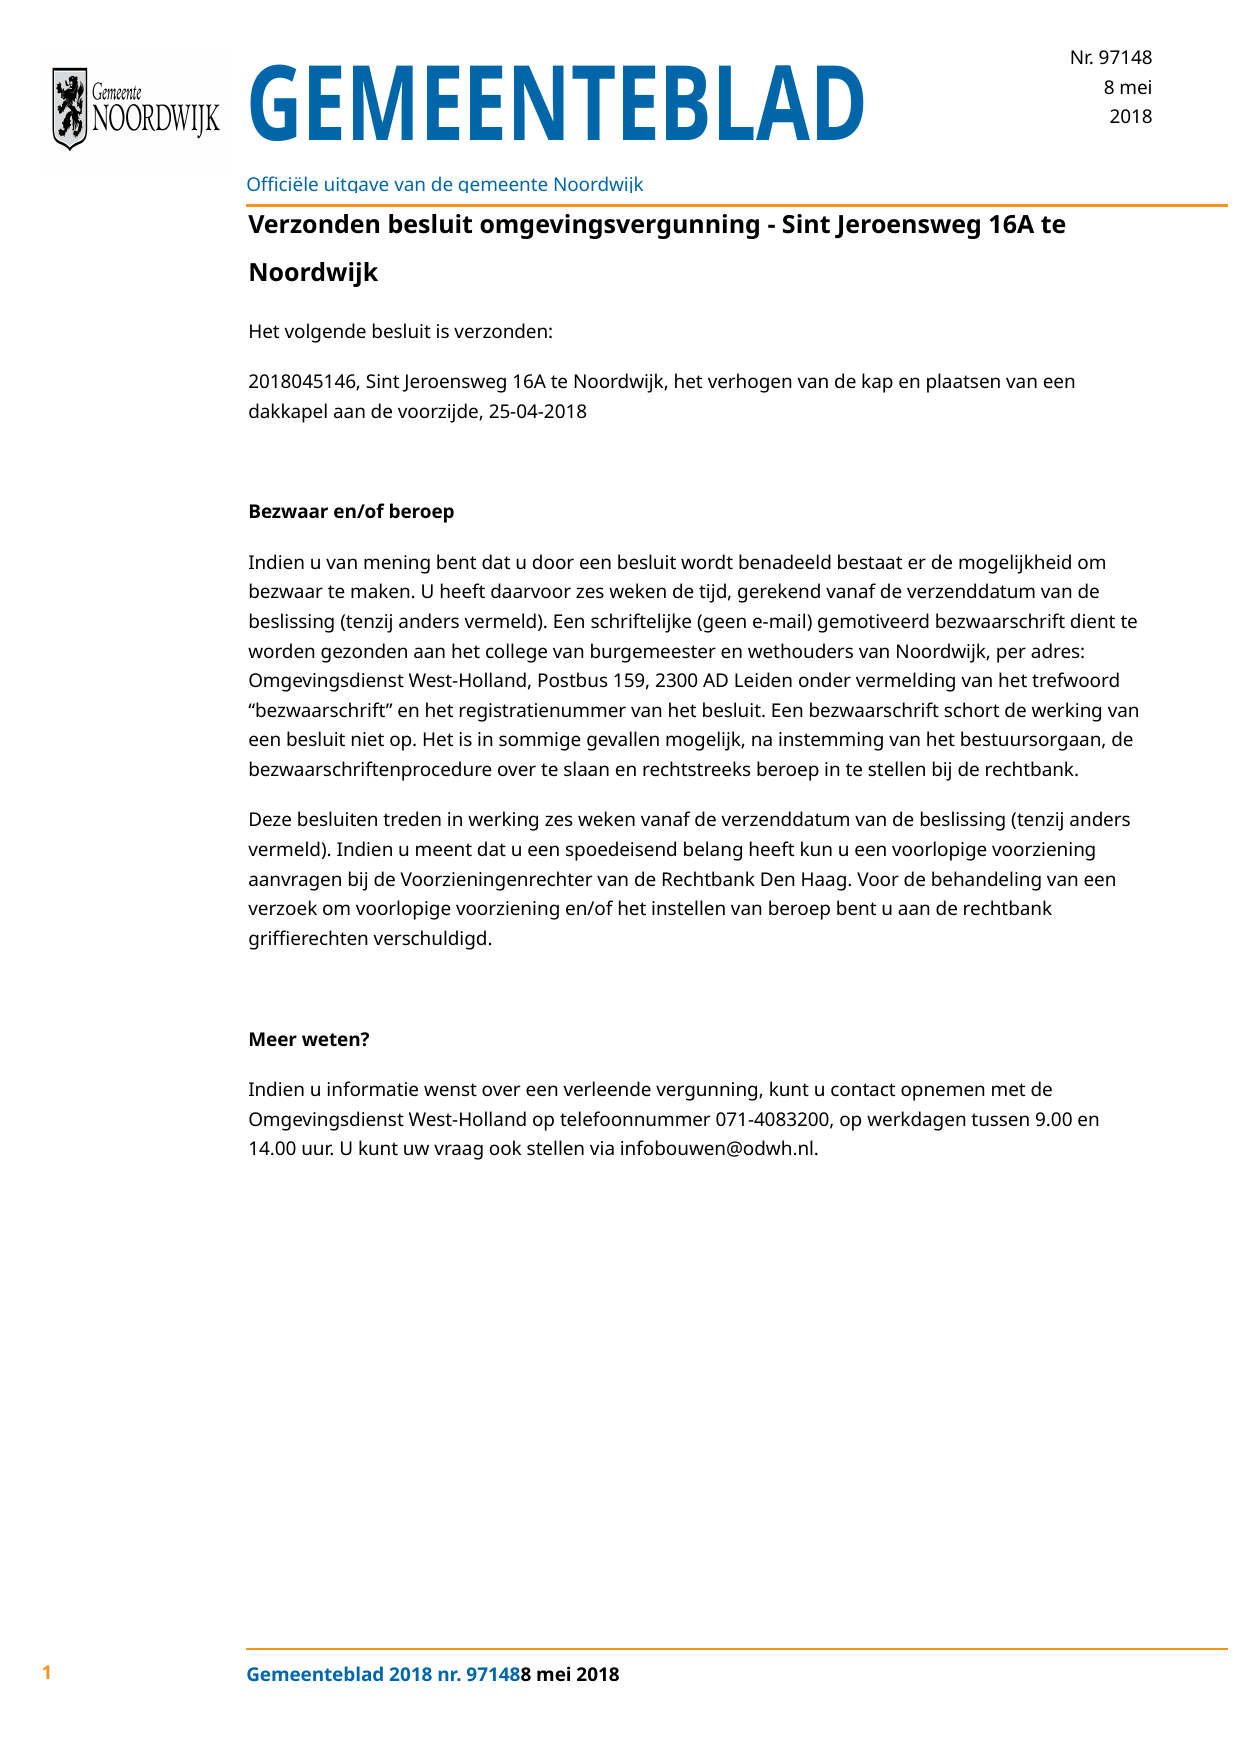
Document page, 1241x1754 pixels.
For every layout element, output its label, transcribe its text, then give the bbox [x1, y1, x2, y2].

text Bezwaar en/of beroep [248, 499, 1152, 524]
text Deze besluiten treden in werking zes weken vanaf de verzenddatum van de beslissing (tenzij anders vermeld). Indien u meent dat u een spoedeisend belang heeft kun u een voorlopige voorziening aanvragen bij de Voorzieningenrechter van de Rechtbank Den Haag. Voor de behandeling van een verzoek om voorlopige voorziening en/of het instellen van beroep bent u aan de rechtbank griffierechten verschuldigd. [248, 807, 1152, 951]
text Indien u informatie wenst over een verleende vergunning, kunt u contact opnemen met de Omgevingsdienst West-Holland op telefoonnummer 071-4083200, op werkdagen tussen 9.00 en 14.00 uur. U kunt uw vraag ook stellen via infobouwen@odwh.nl. [248, 1076, 1152, 1161]
text Indien u van mening bent dat u door een besluit wordt benadeeld bestaat er de mogelijkheid om bezwaar te maken. U heeft daarvoor zes weken de tijd, gerekend vanaf de verzenddatum van de beslissing (tenzij anders vermeld). Een schriftelijke (geen e-mail) gemotiveerd bezwaarschrift dient te worden gezonden aan het college van burgemeester en wethouders van Noordwijk, per adres: Omgevingsdienst West-Holland, Postbus 159, 2300 AD Leiden onder vermelding van het trefwoord “bezwaarschrift” en het registratienummer van het besluit. Een bezwaarschrift schort de werking van een besluit niet op. Het is in sommige gevallen mogelijk, na instemming van het bestuursorgaan, de bezwaarschriftenprocedure over te slaan en rechtstreeks beroep in te stellen bij de rechtbank. [248, 549, 1152, 782]
text 2018045146, Sint Jeroensweg 16A te Noordwijk, het verhogen van de kap en plaatsen van een dakkapel aan de voorzijde, 25-04-2018 [248, 368, 1152, 424]
text Meer weten? [248, 1026, 1152, 1052]
picture [41, 47, 231, 172]
text Het volgende besluit is verzonden: [248, 318, 1152, 344]
text Verzonden besluit omgevingsvergunning - Sint Jeroensweg 16A te Noordwijk [248, 207, 1152, 288]
